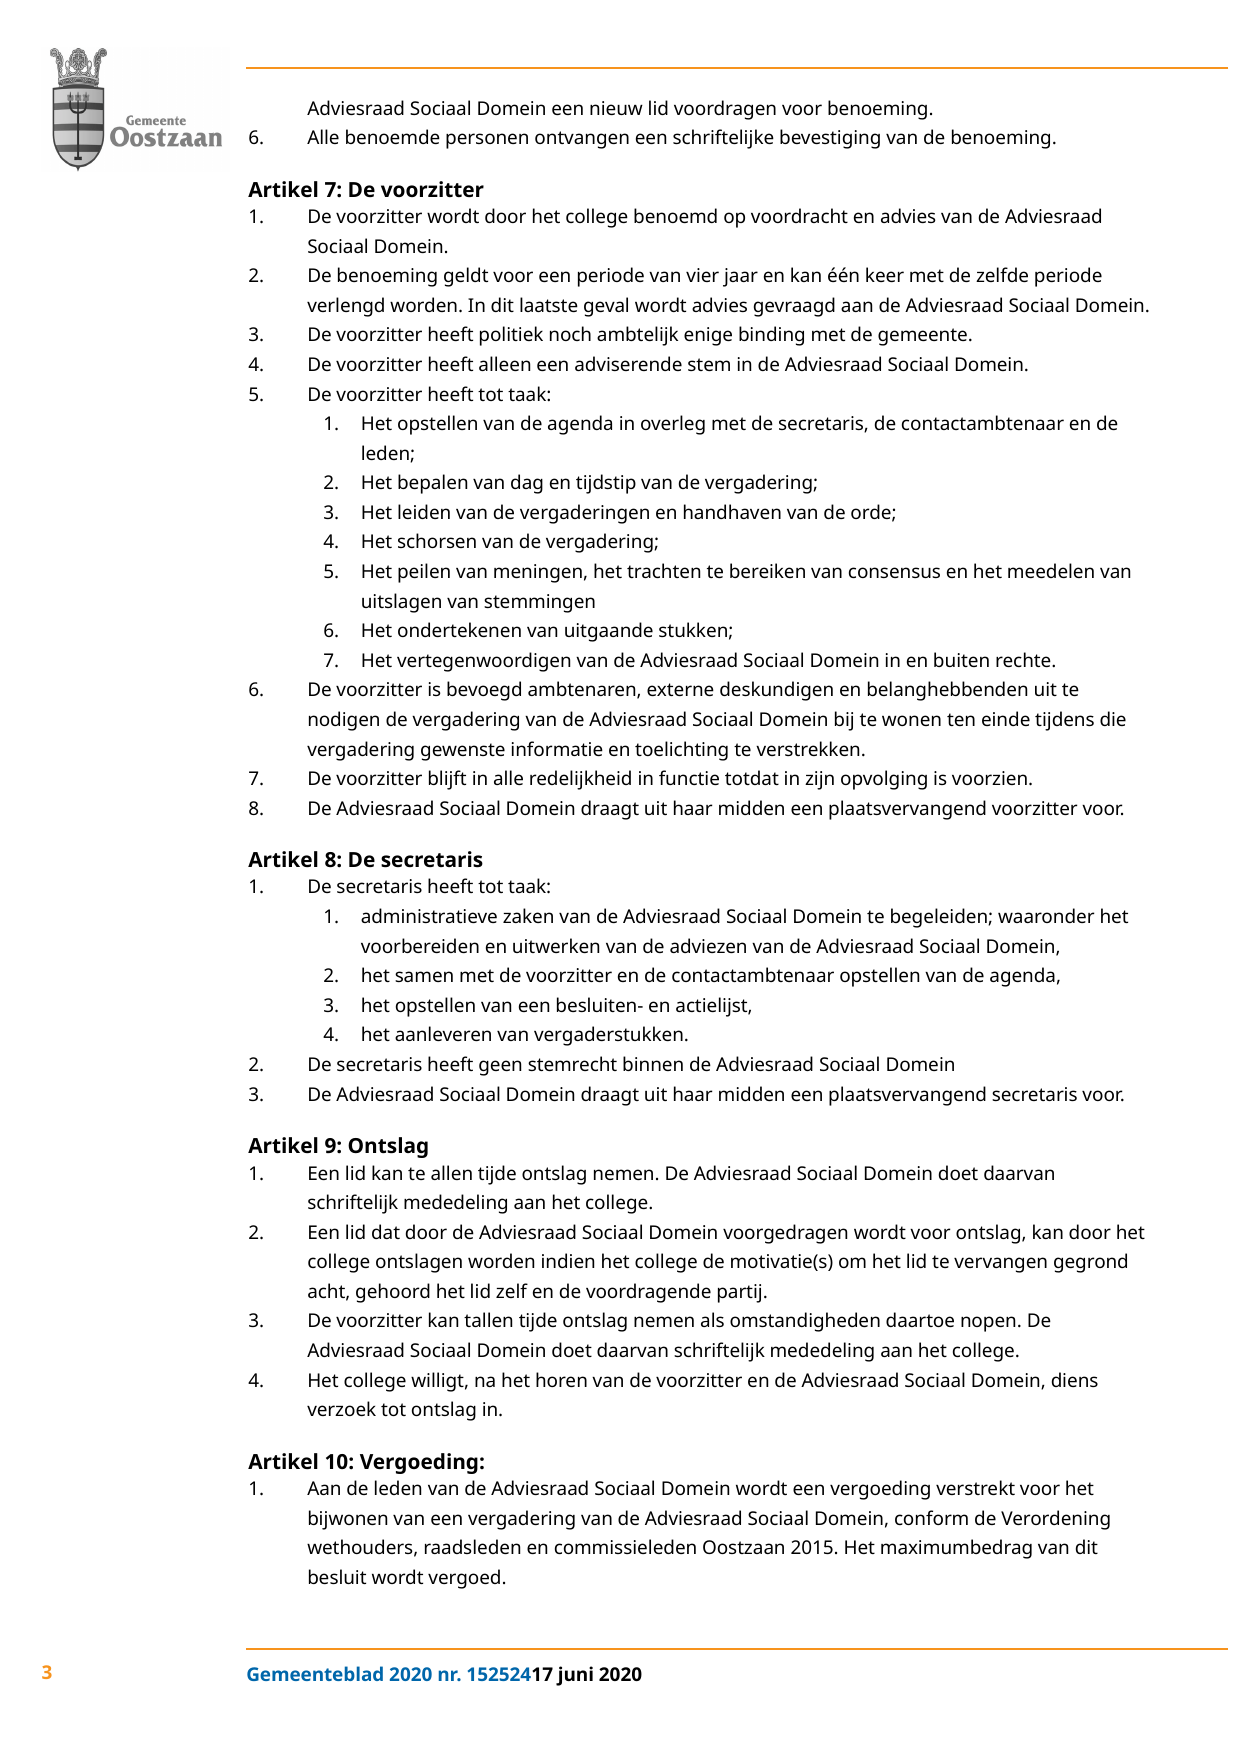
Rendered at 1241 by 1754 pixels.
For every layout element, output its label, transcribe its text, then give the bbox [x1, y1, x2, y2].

list Het ondertekenen van uitgaande stukken; [323, 617, 1152, 643]
list het samen met de voorzitter en de contactambtenaar opstellen van de agenda, [323, 962, 1152, 988]
list De voorzitter is bevoegd ambtenaren, externe deskundigen en belanghebbenden uit te nodigen de vergadering van de Adviesraad Sociaal Domein bij te wonen ten einde tijdens die vergadering gewenste informatie en toelichting te verstrekken. [248, 677, 1152, 761]
list Het schorsen van de vergadering; [323, 529, 1152, 554]
list administratieve zaken van de Adviesraad Sociaal Domein te begeleiden; waaronder het voorbereiden en uitwerken van de adviezen van de Adviesraad Sociaal Domein, [323, 903, 1152, 959]
text Artikel 7: De voorzitter [248, 175, 1152, 203]
list het opstellen van een besluiten- en actielijst, [323, 992, 1152, 1018]
picture [41, 47, 231, 172]
list De voorzitter heeft alleen een adviserende stem in de Adviesraad Sociaal Domein. [248, 351, 1152, 377]
list De voorzitter kan tallen tijde ontslag nemen als omstandigheden daartoe nopen. De Adviesraad Sociaal Domein doet daarvan schriftelijk mededeling aan het college. [248, 1308, 1152, 1363]
list Het bepalen van dag en tijdstip van de vergadering; [323, 469, 1152, 495]
list Het leiden van de vergaderingen en handhaven van de orde; [323, 499, 1152, 525]
list De voorzitter heeft politiek noch ambtelijk enige binding met de gemeente. [248, 322, 1152, 347]
list Een lid kan te allen tijde ontslag nemen. De Adviesraad Sociaal Domein doet daarvan schriftelijk mededeling aan het college. [248, 1160, 1152, 1215]
list Aan de leden van de Adviesraad Sociaal Domein wordt een vergoeding verstrekt voor het bijwonen van een vergadering van de Adviesraad Sociaal Domein, conform de Verordening wethouders, raadsleden en commissieleden Oostzaan 2015. Het maximumbedrag van dit besluit wordt vergoed. [248, 1475, 1152, 1590]
list Een lid dat door de Adviesraad Sociaal Domein voorgedragen wordt voor ontslag, kan door het college ontslagen worden indien het college de motivatie(s) om het lid te vervangen gegrond acht, gehoord het lid zelf en de voordragende partij. [248, 1219, 1152, 1304]
list De Adviesraad Sociaal Domein draagt uit haar midden een plaatsvervangend secretaris voor. [248, 1081, 1152, 1107]
list Het vertegenwoordigen van de Adviesraad Sociaal Domein in en buiten rechte. [323, 647, 1152, 673]
list Het peilen van meningen, het trachten te bereiken van consensus en het meedelen van uitslagen van stemmingen [323, 558, 1152, 613]
list De voorzitter wordt door het college benoemd op voordracht en advies van de Adviesraad Sociaal Domein. [248, 203, 1152, 258]
list De Adviesraad Sociaal Domein draagt uit haar midden een plaatsvervangend voorzitter voor. [248, 795, 1152, 821]
list Het college willigt, na het horen van de voorzitter en de Adviesraad Sociaal Domein, diens verzoek tot ontslag in. [248, 1367, 1152, 1422]
text Artikel 8: De secretaris [248, 845, 1152, 874]
text Artikel 10: Vergoeding: [248, 1447, 1152, 1475]
list Adviesraad Sociaal Domein een nieuw lid voordragen voor benoeming. [248, 95, 1152, 121]
list Het opstellen van de agenda in overleg met de secretaris, de contactambtenaar en de leden; [323, 410, 1152, 466]
list De secretaris heeft tot taak: [248, 874, 1152, 899]
text Artikel 9: Ontslag [248, 1131, 1152, 1160]
list De voorzitter heeft tot taak: [248, 381, 1152, 406]
list Alle benoemde personen ontvangen een schriftelijke bevestiging van de benoeming. [248, 124, 1152, 150]
list het aanleveren van vergaderstukken. [323, 1022, 1152, 1047]
list De benoeming geldt voor een periode van vier jaar en kan één keer met de zelfde periode verlengd worden. In dit laatste geval wordt advies gevraagd aan de Adviesraad Sociaal Domein. [248, 262, 1152, 318]
list De secretaris heeft geen stemrecht binnen de Adviesraad Sociaal Domein [248, 1051, 1152, 1077]
list De voorzitter blijft in alle redelijkheid in functie totdat in zijn opvolging is voorzien. [248, 765, 1152, 791]
